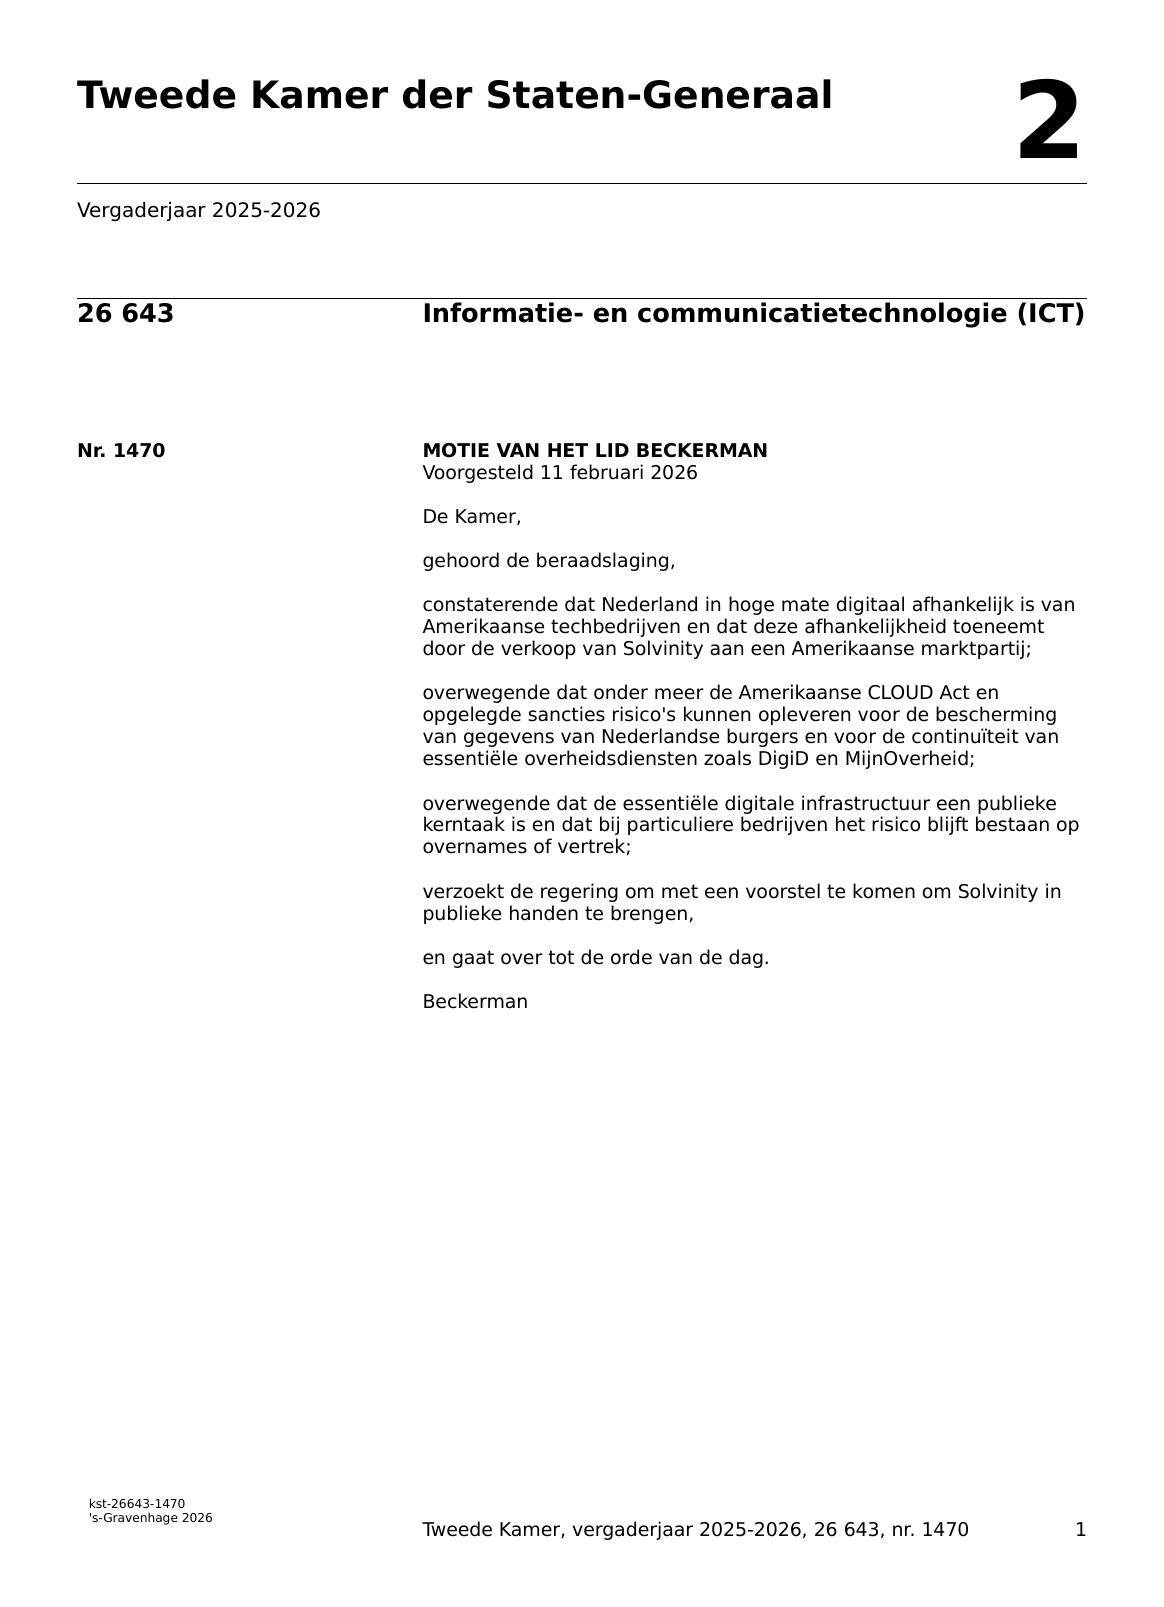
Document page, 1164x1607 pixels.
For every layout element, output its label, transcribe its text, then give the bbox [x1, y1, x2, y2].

text De Kamer, [422, 506, 1087, 528]
text en gaat over tot de orde van de dag. [422, 947, 1087, 969]
text verzoekt de regering om met een voorstel te komen om Solvinity in publieke handen te brengen, [422, 881, 1087, 924]
text overwegende dat onder meer de Amerikaanse CLOUD Act en opgelegde sancties risico's kunnen opleveren voor de bescherming van gegevens van Nederlandse burgers en voor de continuïteit van essentiële overheidsdiensten zoals DigiD en MijnOverheid; [422, 682, 1087, 770]
text kst-26643-1470 [88, 1497, 323, 1511]
subtitle Nr. 1470 MOTIE VAN HET LID BECKERMAN [77, 440, 1087, 462]
table_cell Vergaderjaar 2025-2026 [77, 184, 1087, 298]
text Beckerman [422, 991, 1087, 1013]
table_header Tweede Kamer der Staten-Generaal [77, 59, 886, 183]
text overwegende dat de essentiële digitale infrastructuur een publieke kerntaak is en dat bij particuliere bedrijven het risico blijft bestaan op overnames of vertrek; [422, 792, 1087, 858]
text 's-Gravenhage 2026 [88, 1511, 323, 1525]
subtitle 26 643 Informatie- en communicatietechnologie (ICT) [77, 299, 1087, 329]
text Voorgesteld 11 februari 2026 [422, 462, 1087, 484]
text gehoord de beraadslaging, [422, 550, 1087, 572]
text constaterende dat Nederland in hoge mate digitaal afhankelijk is van Amerikaanse techbedrijven en dat deze afhankelijkheid toeneemt door de verkoop van Solvinity aan een Amerikaanse marktpartij; [422, 594, 1087, 660]
table_header 2 [886, 59, 1087, 183]
